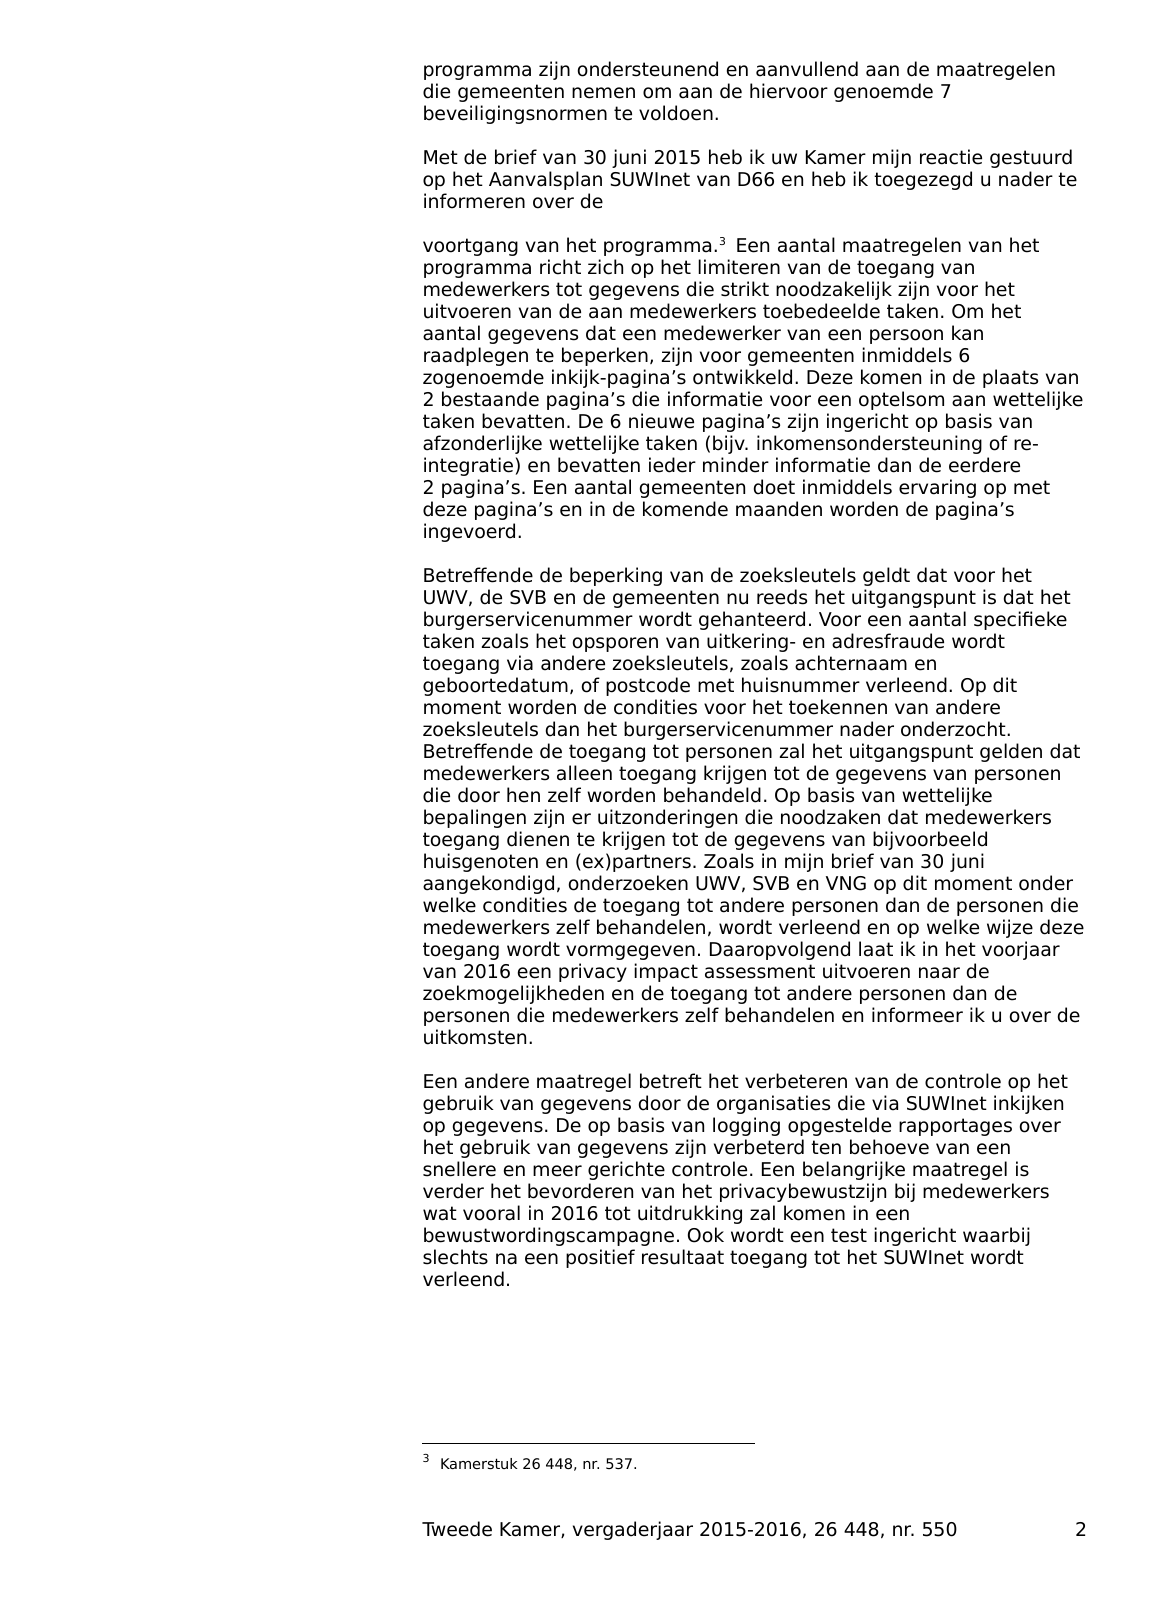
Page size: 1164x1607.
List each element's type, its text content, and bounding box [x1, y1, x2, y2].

text programma zijn ondersteunend en aanvullend aan de maatregelen die gemeenten nemen om aan de hiervoor genoemde 7 beveiligingsnormen te voldoen. [422, 59, 1087, 125]
text Met de brief van 30 juni 2015 heb ik uw Kamer mijn reactie gestuurd op het Aanvalsplan SUWInet van D66 en heb ik toegezegd u nader te informeren over de [422, 147, 1087, 213]
text Betreffende de beperking van de zoeksleutels geldt dat voor het UWV, de SVB en de gemeenten nu reeds het uitgangspunt is dat het burgerservicenummer wordt gehanteerd. Voor een aantal specifieke taken zoals het opsporen van uitkering- en adresfraude wordt toegang via andere zoeksleutels, zoals achternaam en geboortedatum, of postcode met huisnummer verleend. Op dit moment worden de condities voor het toekennen van andere zoeksleutels dan het burgerservicenummer nader onderzocht. Betreffende de toegang tot personen zal het uitgangspunt gelden dat medewerkers alleen toegang krijgen tot de gegevens van personen die door hen zelf worden behandeld. Op basis van wettelijke bepalingen zijn er uitzonderingen die noodzaken dat medewerkers toegang dienen te krijgen tot de gegevens van bijvoorbeeld huisgenoten en (ex)partners. Zoals in mijn brief van 30 juni aangekondigd, onderzoeken UWV, SVB en VNG op dit moment onder welke condities de toegang tot andere personen dan de personen die medewerkers zelf behandelen, wordt verleend en op welke wijze deze toegang wordt vormgegeven. Daaropvolgend laat ik in het voorjaar van 2016 een privacy impact assessment uitvoeren naar de zoekmogelijkheden en de toegang tot andere personen dan de personen die medewerkers zelf behandelen en informeer ik u over de uitkomsten. [422, 565, 1087, 1049]
text Kamerstuk 26 448, nr. 537. [422, 1452, 1087, 1474]
text Een andere maatregel betreft het verbeteren van de controle op het gebruik van gegevens door de organisaties die via SUWInet inkijken op gegevens. De op basis van logging opgestelde rapportages over het gebruik van gegevens zijn verbeterd ten behoeve van een snellere en meer gerichte controle. Een belangrijke maatregel is verder het bevorderen van het privacybewustzijn bij medewerkers wat vooral in 2016 tot uitdrukking zal komen in een bewustwordingscampagne. Ook wordt een test ingericht waarbij slechts na een positief resultaat toegang tot het SUWInet wordt verleend. [422, 1071, 1087, 1291]
text voortgang van het programma. Een aantal maatregelen van het programma richt zich op het limiteren van de toegang van medewerkers tot gegevens die strikt noodzakelijk zijn voor het uitvoeren van de aan medewerkers toebedeelde taken. Om het aantal gegevens dat een medewerker van een persoon kan raadplegen te beperken, zijn voor gemeenten inmiddels 6 zogenoemde inkijk-pagina’s ontwikkeld. Deze komen in de plaats van 2 bestaande pagina’s die informatie voor een optelsom aan wettelijke taken bevatten. De 6 nieuwe pagina’s zijn ingericht op basis van afzonderlijke wettelijke taken (bijv. inkomensondersteuning of re-integratie) en bevatten ieder minder informatie dan de eerdere 2 pagina’s. Een aantal gemeenten doet inmiddels ervaring op met deze pagina’s en in de komende maanden worden de pagina’s ingevoerd. [422, 235, 1087, 543]
